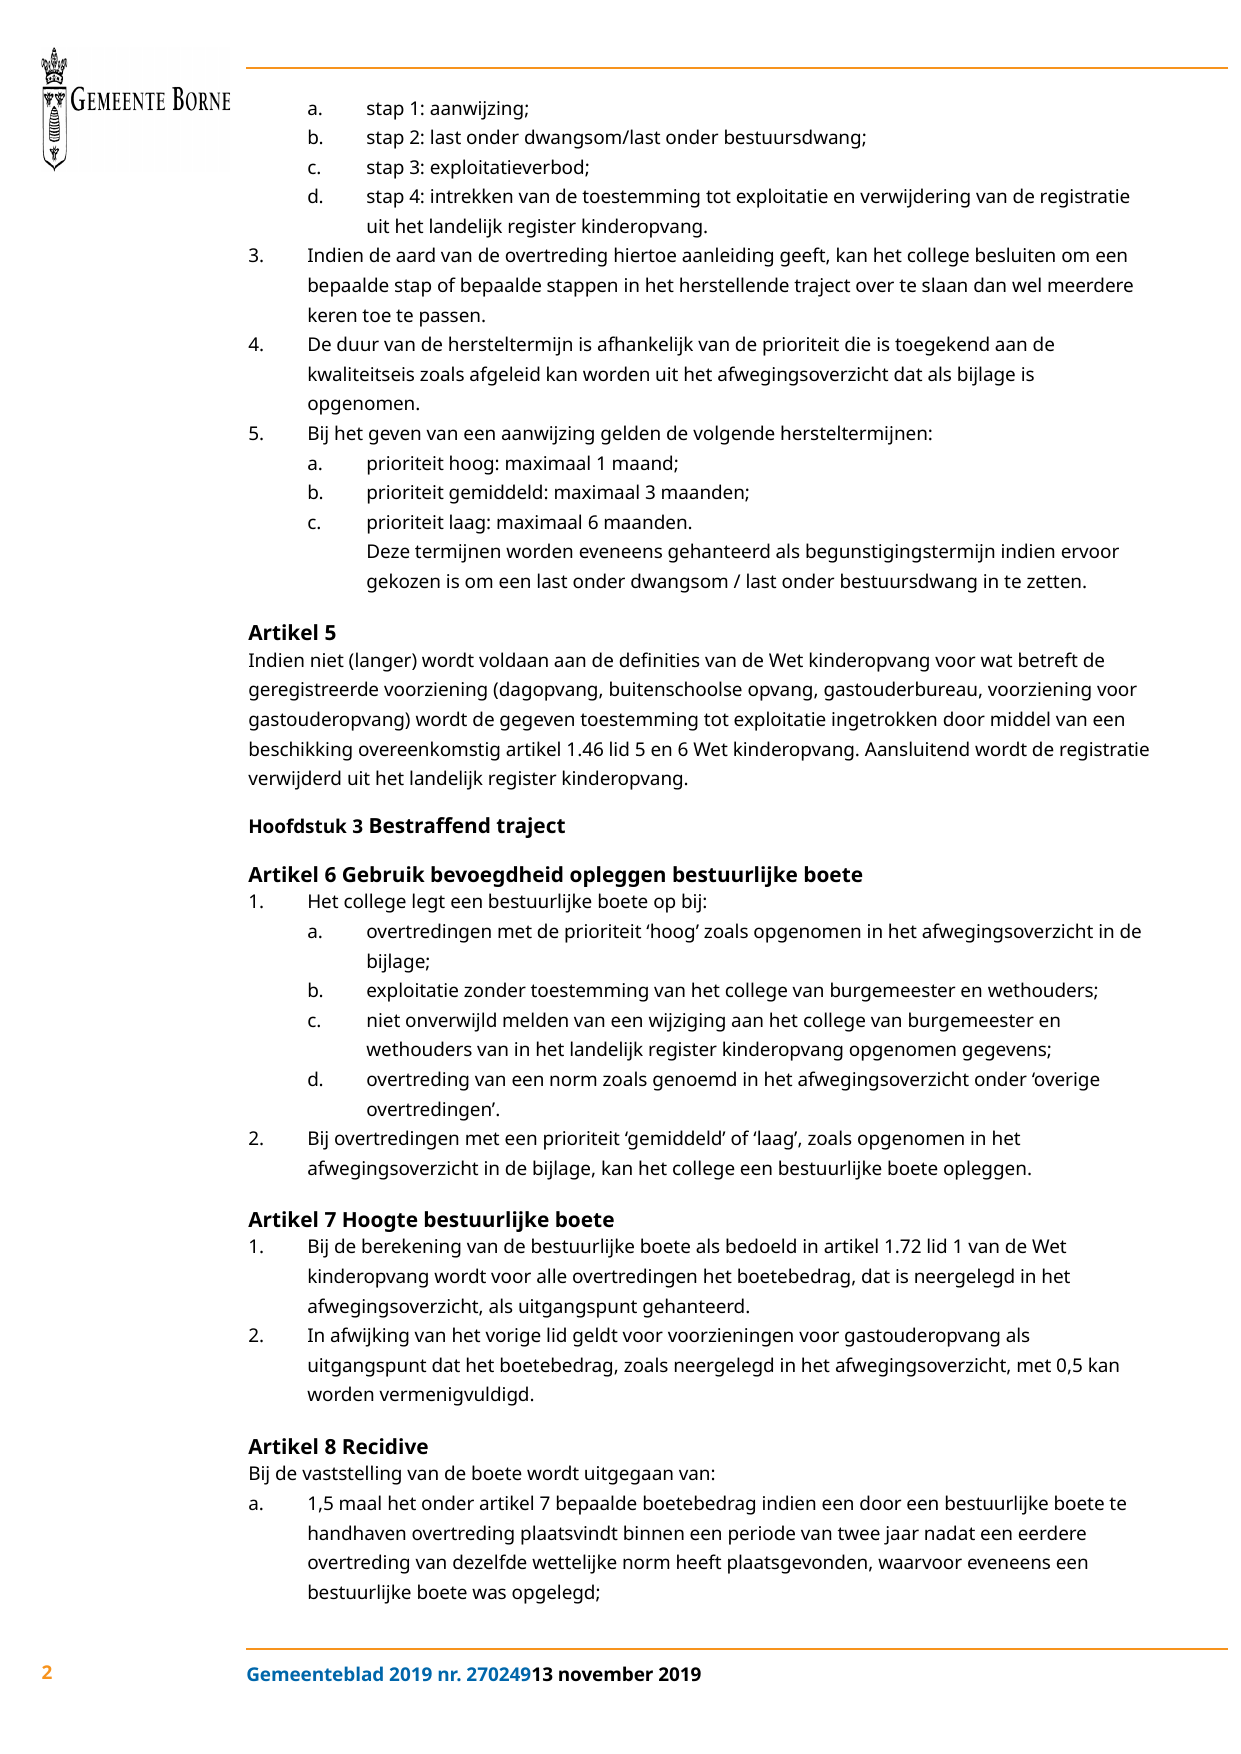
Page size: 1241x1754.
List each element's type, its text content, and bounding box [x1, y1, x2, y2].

text Artikel 6 Gebruik bevoegdheid opleggen bestuurlijke boete [248, 860, 1152, 889]
list prioriteit laag: maximaal 6 maanden. [307, 509, 1152, 535]
text Artikel 5 [248, 618, 1152, 647]
list Bij de berekening van de bestuurlijke boete als bedoeld in artikel 1.72 lid 1 van de Wet kinderopvang wordt voor alle overtredingen het boetebedrag, dat is neergelegd in het afwegingsoverzicht, als uitgangspunt gehanteerd. [248, 1234, 1152, 1319]
list exploitatie zonder toestemming van het college van burgemeester en wethouders; [307, 977, 1152, 1003]
text Artikel 8 Recidive [248, 1432, 1152, 1461]
list stap 4: intrekken van de toestemming tot exploitatie en verwijdering van de registratie uit het landelijk register kinderopvang. [307, 183, 1152, 239]
list Bij het geven van een aanwijzing gelden de volgende hersteltermijnen: [248, 420, 1152, 446]
text Artikel 7 Hoogte bestuurlijke boete [248, 1205, 1152, 1234]
list prioriteit hoog: maximaal 1 maand; [307, 450, 1152, 476]
text Bij de vaststelling van de boete wordt uitgegaan van: [248, 1461, 1152, 1486]
list overtredingen met de prioriteit ‘hoog’ zoals opgenomen in het afwegingsoverzicht in de bijlage; [307, 918, 1152, 973]
list 1,5 maal het onder artikel 7 bepaalde boetebedrag indien een door een bestuurlijke boete te handhaven overtreding plaatsvindt binnen een periode van twee jaar nadat een eerdere overtreding van dezelfde wettelijke norm heeft plaatsgevonden, waarvoor eveneens een bestuurlijke boete was opgelegd; [248, 1490, 1152, 1604]
list stap 3: exploitatieverbod; [307, 154, 1152, 180]
text Hoofdstuk 3 Bestraffend traject [248, 811, 1152, 839]
list De duur van de hersteltermijn is afhankelijk van de prioriteit die is toegekend aan de kwaliteitseis zoals afgeleid kan worden uit het afwegingsoverzicht dat als bijlage is opgenomen. [248, 331, 1152, 416]
text Indien niet (langer) wordt voldaan aan de definities van de Wet kinderopvang voor wat betreft de geregistreerde voorziening (dagopvang, buitenschoolse opvang, gastouderbureau, voorziening voor gastouderopvang) wordt de gegeven toestemming tot exploitatie ingetrokken door middel van een beschikking overeenkomstig artikel 1.46 lid 5 en 6 Wet kinderopvang. Aansluitend wordt de registratie verwijderd uit het landelijk register kinderopvang. [248, 647, 1152, 791]
list niet onverwijld melden van een wijziging aan het college van burgemeester en wethouders van in het landelijk register kinderopvang opgenomen gegevens; [307, 1007, 1152, 1062]
list Indien de aard van de overtreding hiertoe aanleiding geeft, kan het college besluiten om een bepaalde stap of bepaalde stappen in het herstellende traject over te slaan dan wel meerdere keren toe te passen. [248, 243, 1152, 328]
list stap 2: last onder dwangsom/last onder bestuursdwang; [307, 124, 1152, 150]
list overtreding van een norm zoals genoemd in het afwegingsoverzicht onder ‘overige overtredingen’. [307, 1066, 1152, 1121]
list stap 1: aanwijzing; [307, 95, 1152, 121]
list In afwijking van het vorige lid geldt voor voorzieningen voor gastouderopvang als uitgangspunt dat het boetebedrag, zoals neergelegd in het afwegingsoverzicht, met 0,5 kan worden vermenigvuldigd. [248, 1322, 1152, 1407]
list Deze termijnen worden eveneens gehanteerd als begunstigingstermijn indien ervoor gekozen is om een last onder dwangsom / last onder bestuursdwang in te zetten. [307, 538, 1152, 594]
list Het college legt een bestuurlijke boete op bij: [248, 889, 1152, 914]
picture [41, 47, 231, 172]
list Bij overtredingen met een prioriteit ‘gemiddeld’ of ‘laag’, zoals opgenomen in het afwegingsoverzicht in de bijlage, kan het college een bestuurlijke boete opleggen. [248, 1125, 1152, 1181]
list prioriteit gemiddeld: maximaal 3 maanden; [307, 479, 1152, 505]
